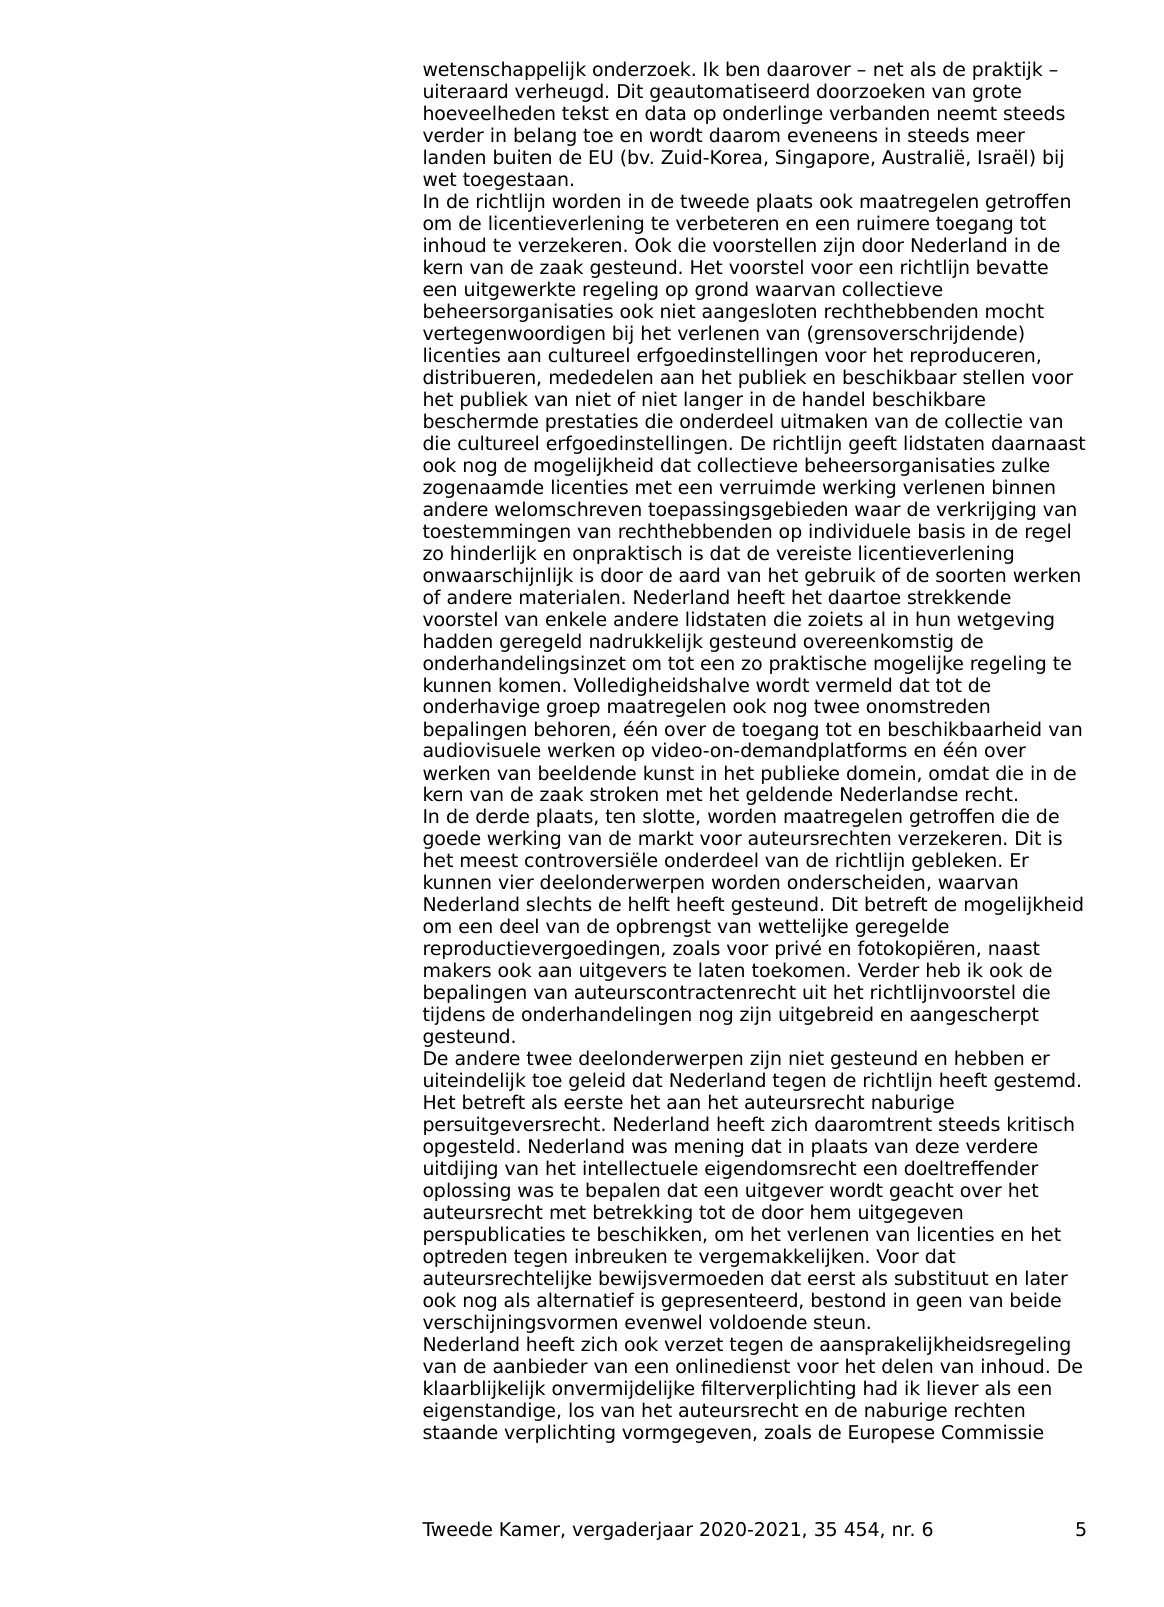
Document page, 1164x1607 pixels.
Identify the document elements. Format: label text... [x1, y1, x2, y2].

text In de richtlijn worden in de tweede plaats ook maatregelen getroffen om de licentieverlening te verbeteren en een ruimere toegang tot inhoud te verzekeren. Ook die voorstellen zijn door Nederland in de kern van de zaak gesteund. Het voorstel voor een richtlijn bevatte een uitgewerkte regeling op grond waarvan collectieve beheersorganisaties ook niet aangesloten rechthebbenden mocht vertegenwoordigen bij het verlenen van (grensoverschrijdende) licenties aan cultureel erfgoedinstellingen voor het reproduceren, distribueren, mededelen aan het publiek en beschikbaar stellen voor het publiek van niet of niet langer in de handel beschikbare beschermde prestaties die onderdeel uitmaken van de collectie van die cultureel erfgoedinstellingen. De richtlijn geeft lidstaten daarnaast ook nog de mogelijkheid dat collectieve beheersorganisaties zulke zogenaamde licenties met een verruimde werking verlenen binnen andere welomschreven toepassingsgebieden waar de verkrijging van toestemmingen van rechthebbenden op individuele basis in de regel zo hinderlijk en onpraktisch is dat de vereiste licentieverlening onwaarschijnlijk is door de aard van het gebruik of de soorten werken of andere materialen. Nederland heeft het daartoe strekkende voorstel van enkele andere lidstaten die zoiets al in hun wetgeving hadden geregeld nadrukkelijk gesteund overeenkomstig de onderhandelingsinzet om tot een zo praktische mogelijke regeling te kunnen komen. Volledigheidshalve wordt vermeld dat tot de onderhavige groep maatregelen ook nog twee onomstreden bepalingen behoren, één over de toegang tot en beschikbaarheid van audiovisuele werken op video-on-demandplatforms en één over werken van beeldende kunst in het publieke domein, omdat die in de kern van de zaak stroken met het geldende Nederlandse recht. [422, 191, 1087, 806]
text In de derde plaats, ten slotte, worden maatregelen getroffen die de goede werking van de markt voor auteursrechten verzekeren. Dit is het meest controversiële onderdeel van de richtlijn gebleken. Er kunnen vier deelonderwerpen worden onderscheiden, waarvan Nederland slechts de helft heeft gesteund. Dit betreft de mogelijkheid om een deel van de opbrengst van wettelijke geregelde reproductievergoedingen, zoals voor privé en fotokopiëren, naast makers ook aan uitgevers te laten toekomen. Verder heb ik ook de bepalingen van auteurscontractenrecht uit het richtlijnvoorstel die tijdens de onderhandelingen nog zijn uitgebreid en aangescherpt gesteund. [422, 806, 1087, 1048]
text De andere twee deelonderwerpen zijn niet gesteund en hebben er uiteindelijk toe geleid dat Nederland tegen de richtlijn heeft gestemd. Het betreft als eerste het aan het auteursrecht naburige persuitgeversrecht. Nederland heeft zich daaromtrent steeds kritisch opgesteld. Nederland was mening dat in plaats van deze verdere uitdijing van het intellectuele eigendomsrecht een doeltreffender oplossing was te bepalen dat een uitgever wordt geacht over het auteursrecht met betrekking tot de door hem uitgegeven perspublicaties te beschikken, om het verlenen van licenties en het optreden tegen inbreuken te vergemakkelijken. Voor dat auteursrechtelijke bewijsvermoeden dat eerst als substituut en later ook nog als alternatief is gepresenteerd, bestond in geen van beide verschijningsvormen evenwel voldoende steun. [422, 1048, 1087, 1334]
text Nederland heeft zich ook verzet tegen de aansprakelijkheidsregeling van de aanbieder van een onlinedienst voor het delen van inhoud. De klaarblijkelijk onvermijdelijke filterverplichting had ik liever als een eigenstandige, los van het auteursrecht en de naburige rechten staande verplichting vormgegeven, zoals de Europese Commissie [422, 1334, 1087, 1444]
text wetenschappelijk onderzoek. Ik ben daarover – net als de praktijk – uiteraard verheugd. Dit geautomatiseerd doorzoeken van grote hoeveelheden tekst en data op onderlinge verbanden neemt steeds verder in belang toe en wordt daarom eveneens in steeds meer landen buiten de EU (bv. Zuid-Korea, Singapore, Australië, Israël) bij wet toegestaan. [422, 59, 1087, 191]
